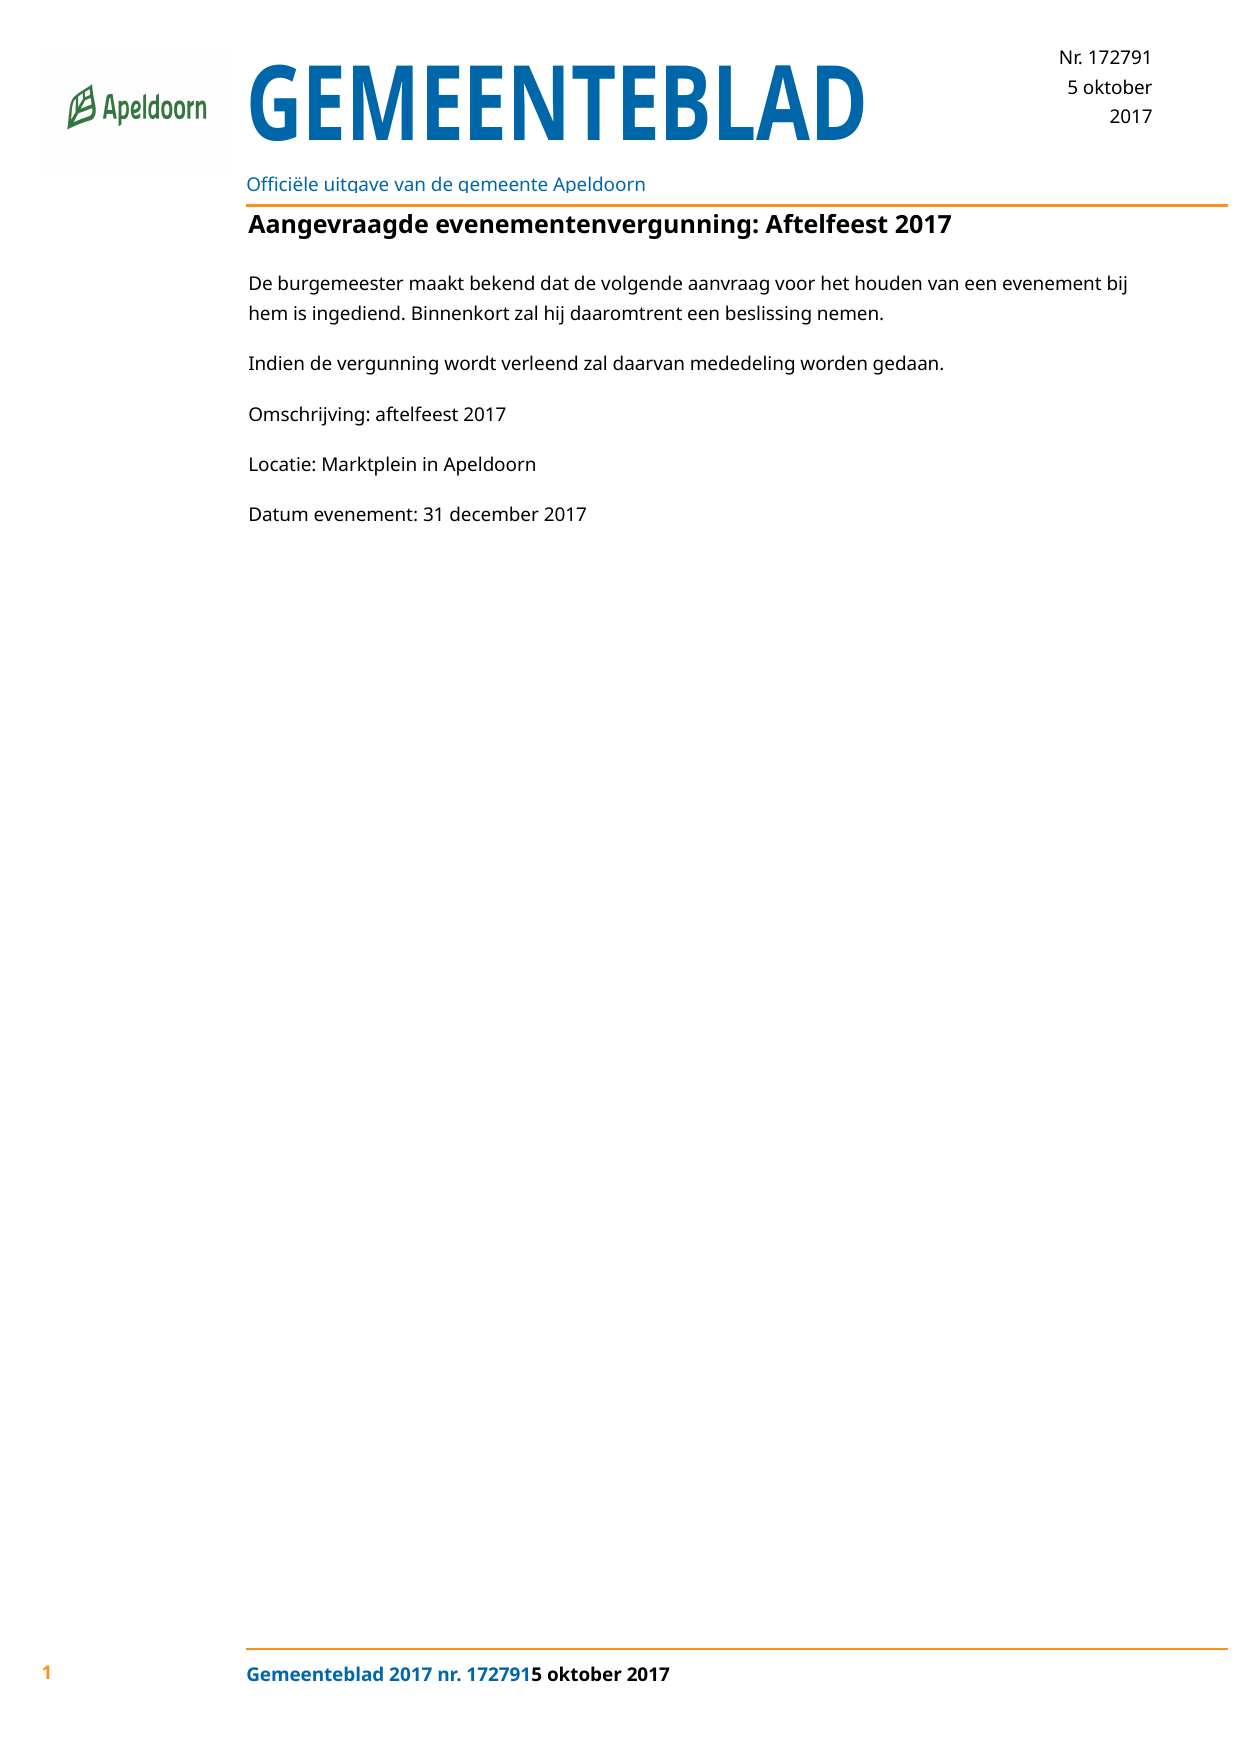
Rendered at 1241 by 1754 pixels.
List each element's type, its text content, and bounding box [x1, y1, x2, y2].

text Indien de vergunning wordt verleend zal daarvan mededeling worden gedaan. [248, 350, 1152, 376]
text Locatie: Marktplein in Apeldoorn [248, 451, 1152, 477]
text Omschrijving: aftelfeest 2017 [248, 401, 1152, 426]
text Aangevraagde evenementenvergunning: Aftelfeest 2017 [248, 207, 1152, 241]
picture [41, 47, 231, 172]
text De burgemeester maakt bekend dat de volgende aanvraag voor het houden van een evenement bij hem is ingediend. Binnenkort zal hij daaromtrent een beslissing nemen. [248, 270, 1152, 326]
text Datum evenement: 31 december 2017 [248, 502, 1152, 527]
